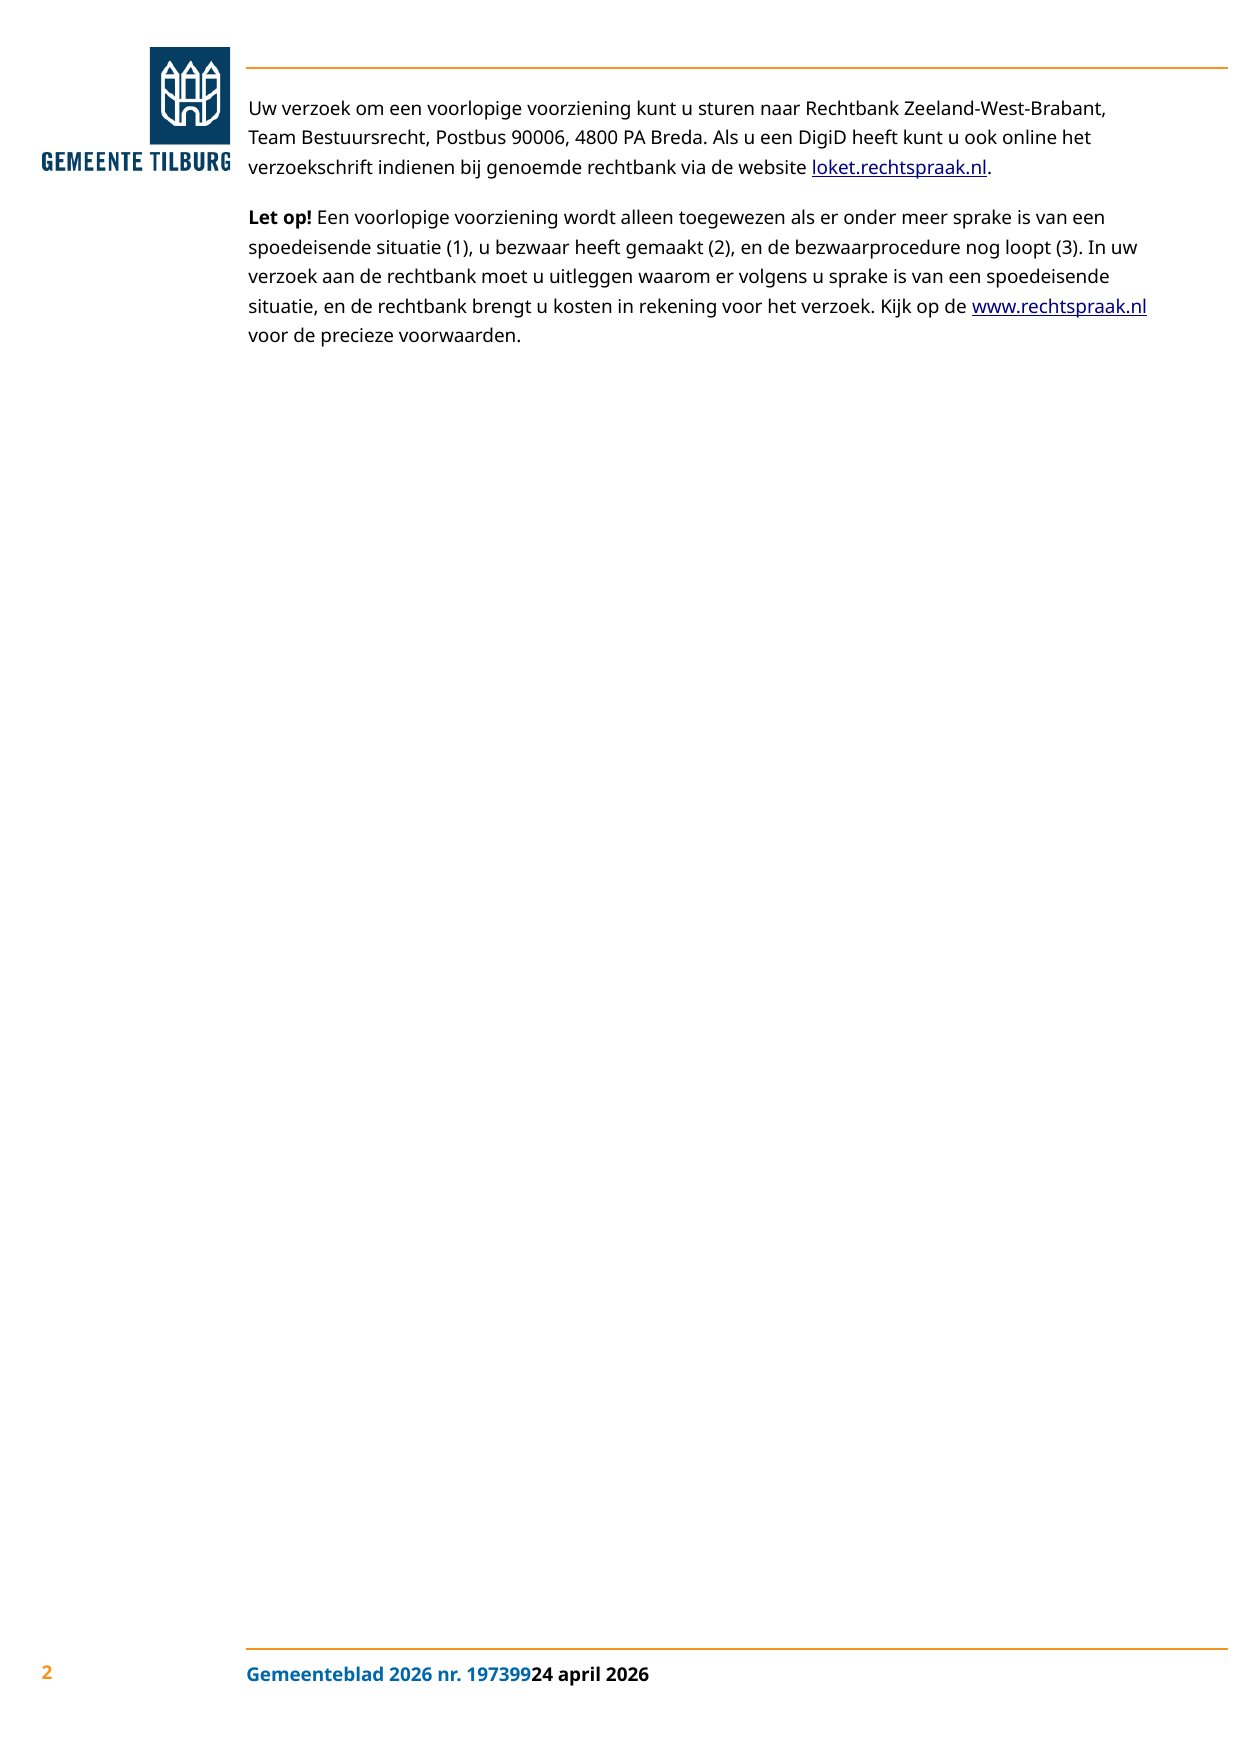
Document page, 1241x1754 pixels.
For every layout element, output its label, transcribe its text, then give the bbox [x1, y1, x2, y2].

picture [41, 47, 231, 172]
text Let op! Een voorlopige voorziening wordt alleen toegewezen als er onder meer sprake is van een spoedeisende situatie (1), u bezwaar heeft gemaakt (2), en de bezwaarprocedure nog loopt (3). In uw verzoek aan de rechtbank moet u uitleggen waarom er volgens u sprake is van een spoedeisende situatie, en de rechtbank brengt u kosten in rekening voor het verzoek. Kijk op de www.rechtspraak.nl voor de precieze voorwaarden. [248, 204, 1152, 348]
text Uw verzoek om een voorlopige voorziening kunt u sturen naar Rechtbank Zeeland-West-Brabant, Team Bestuursrecht, Postbus 90006, 4800 PA Breda. Als u een DigiD heeft kunt u ook online het verzoekschrift indienen bij genoemde rechtbank via de website loket.rechtspraak.nl. [248, 95, 1152, 180]
